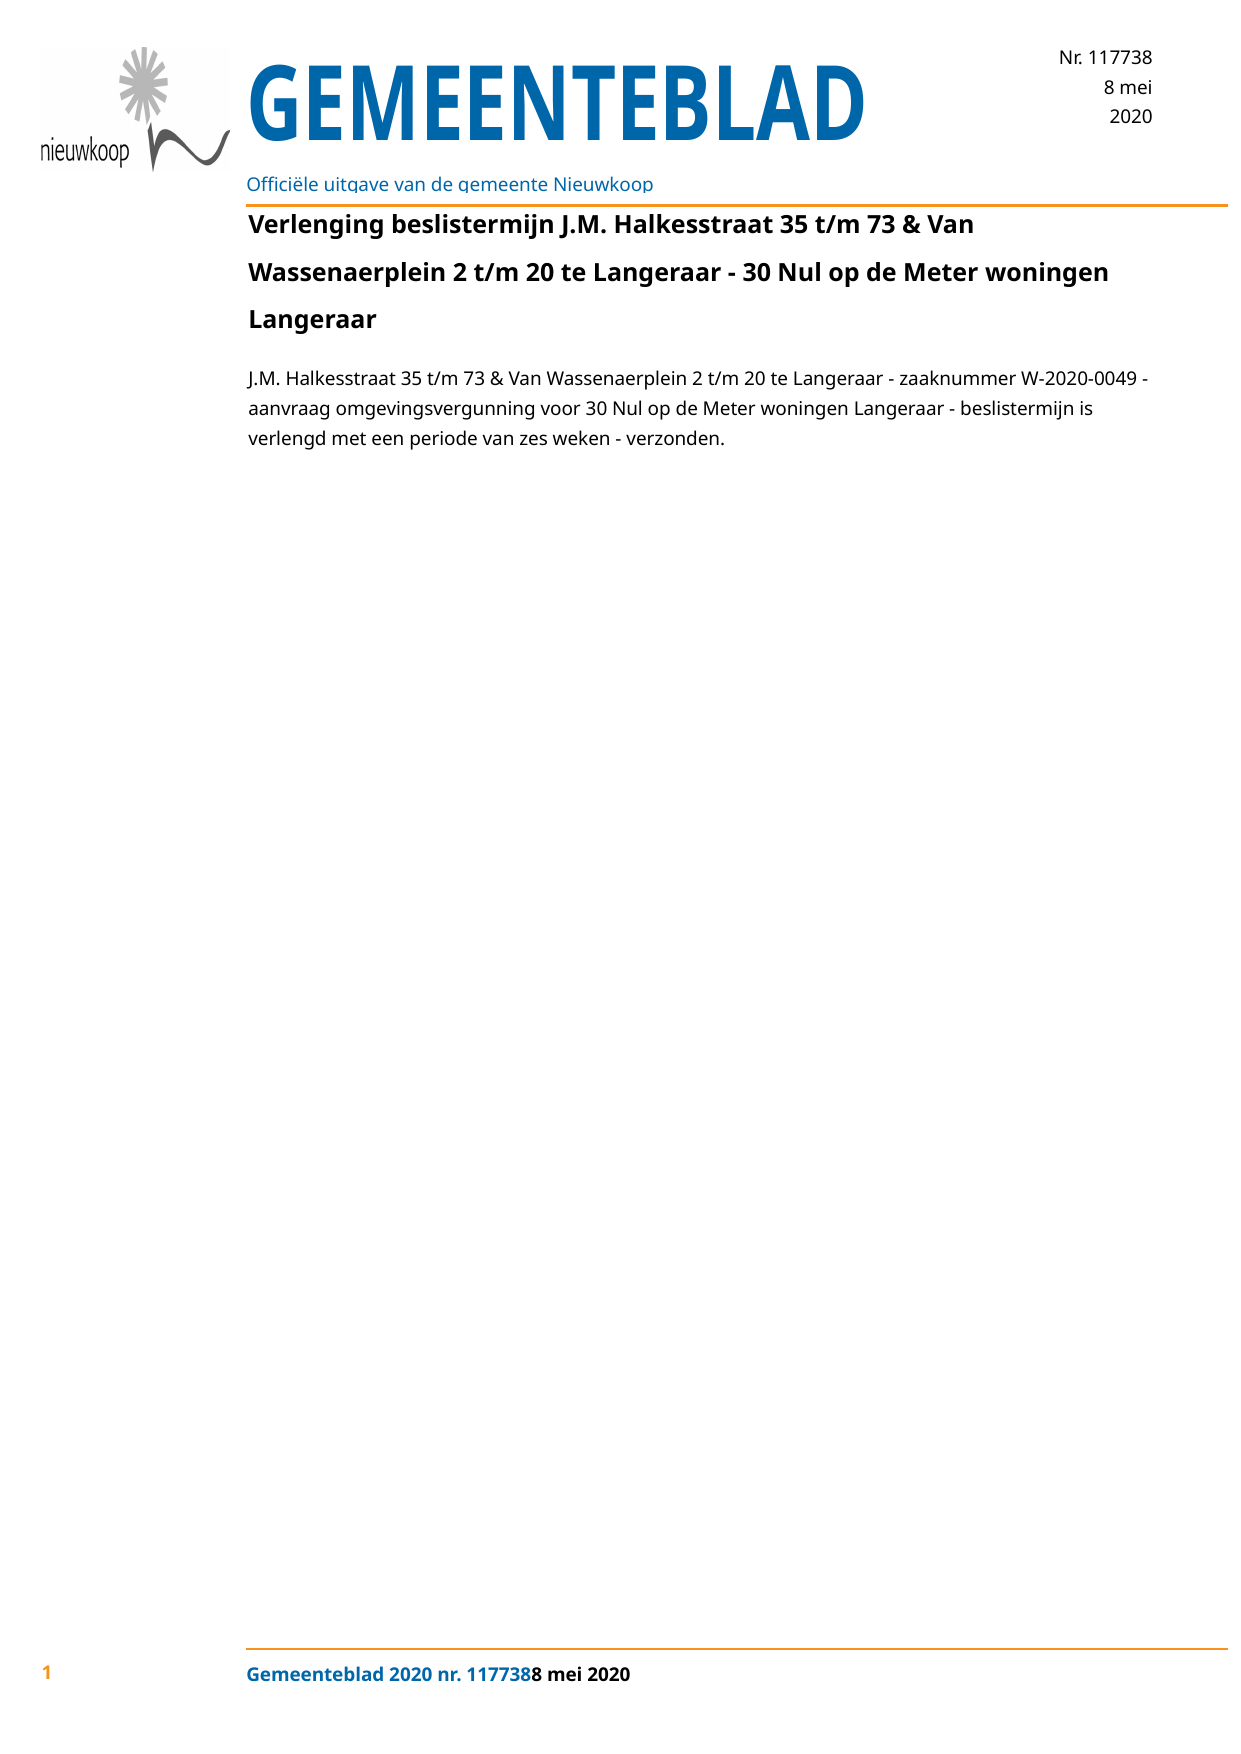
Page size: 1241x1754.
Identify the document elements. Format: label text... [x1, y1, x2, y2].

picture [41, 47, 231, 172]
text J.M. Halkesstraat 35 t/m 73 & Van Wassenaerplein 2 t/m 20 te Langeraar - zaaknummer W-2020-0049 - aanvraag omgevingsvergunning voor 30 Nul op de Meter woningen Langeraar - beslistermijn is verlengd met een periode van zes weken - verzonden. [248, 366, 1152, 450]
text Verlenging beslistermijn J.M. Halkesstraat 35 t/m 73 & Van Wassenaerplein 2 t/m 20 te Langeraar - 30 Nul op de Meter woningen Langeraar [248, 207, 1152, 336]
